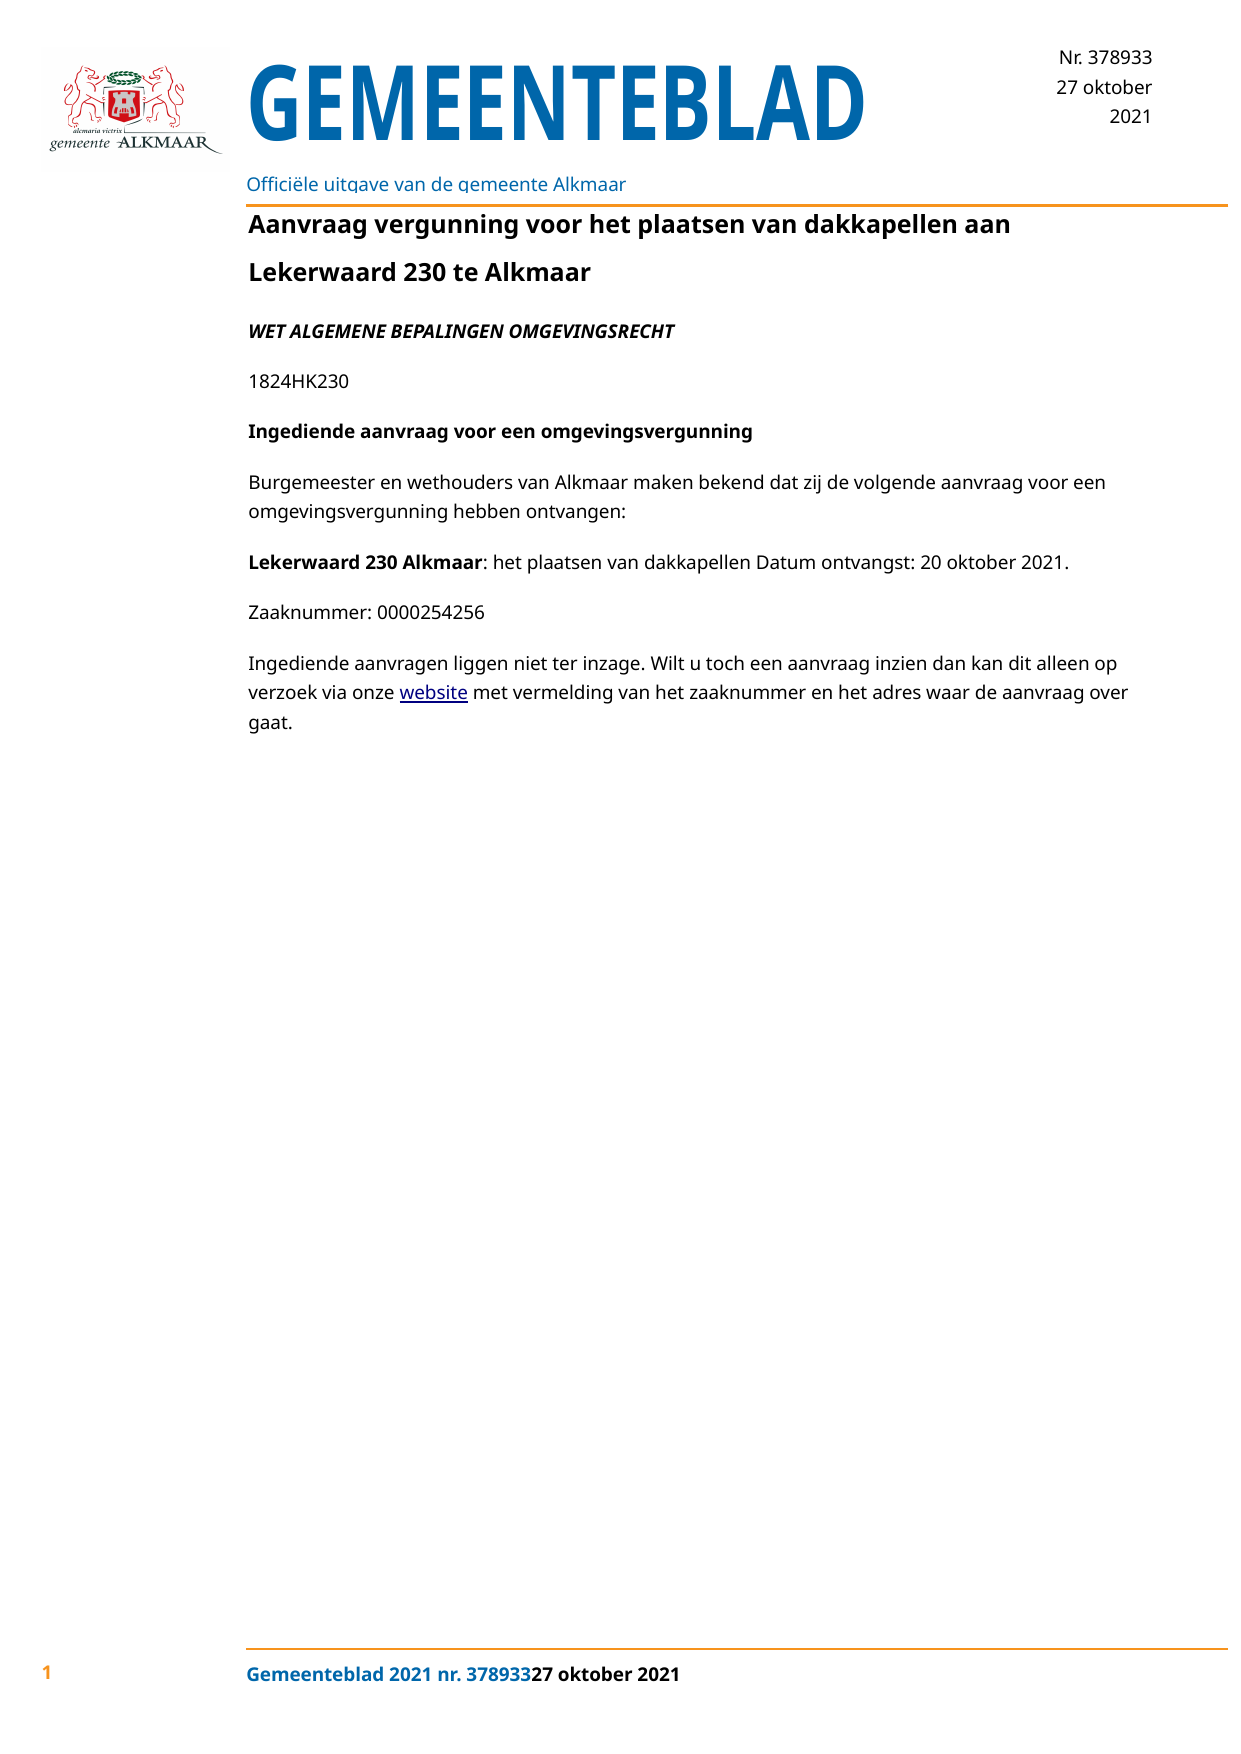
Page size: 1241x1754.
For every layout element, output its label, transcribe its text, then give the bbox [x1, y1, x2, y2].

text Ingediende aanvraag voor een omgevingsvergunning [248, 419, 1152, 444]
text Zaaknummer: 0000254256 [248, 599, 1152, 625]
picture [41, 47, 231, 172]
text Aanvraag vergunning voor het plaatsen van dakkapellen aan Lekerwaard 230 te Alkmaar [248, 207, 1152, 288]
text 1824HK230 [248, 368, 1152, 394]
text Lekerwaard 230 Alkmaar: het plaatsen van dakkapellen Datum ontvangst: 20 oktober 2021. [248, 549, 1152, 575]
text WET ALGEMENE BEPALINGEN OMGEVINGSRECHT [248, 318, 1152, 344]
text Burgemeester en wethouders van Alkmaar maken bekend dat zij de volgende aanvraag voor een omgevingsvergunning hebben ontvangen: [248, 469, 1152, 524]
text Ingediende aanvragen liggen niet ter inzage. Wilt u toch een aanvraag inzien dan kan dit alleen op verzoek via onze website met vermelding van het zaaknummer en het adres waar de aanvraag over gaat. [248, 650, 1152, 735]
